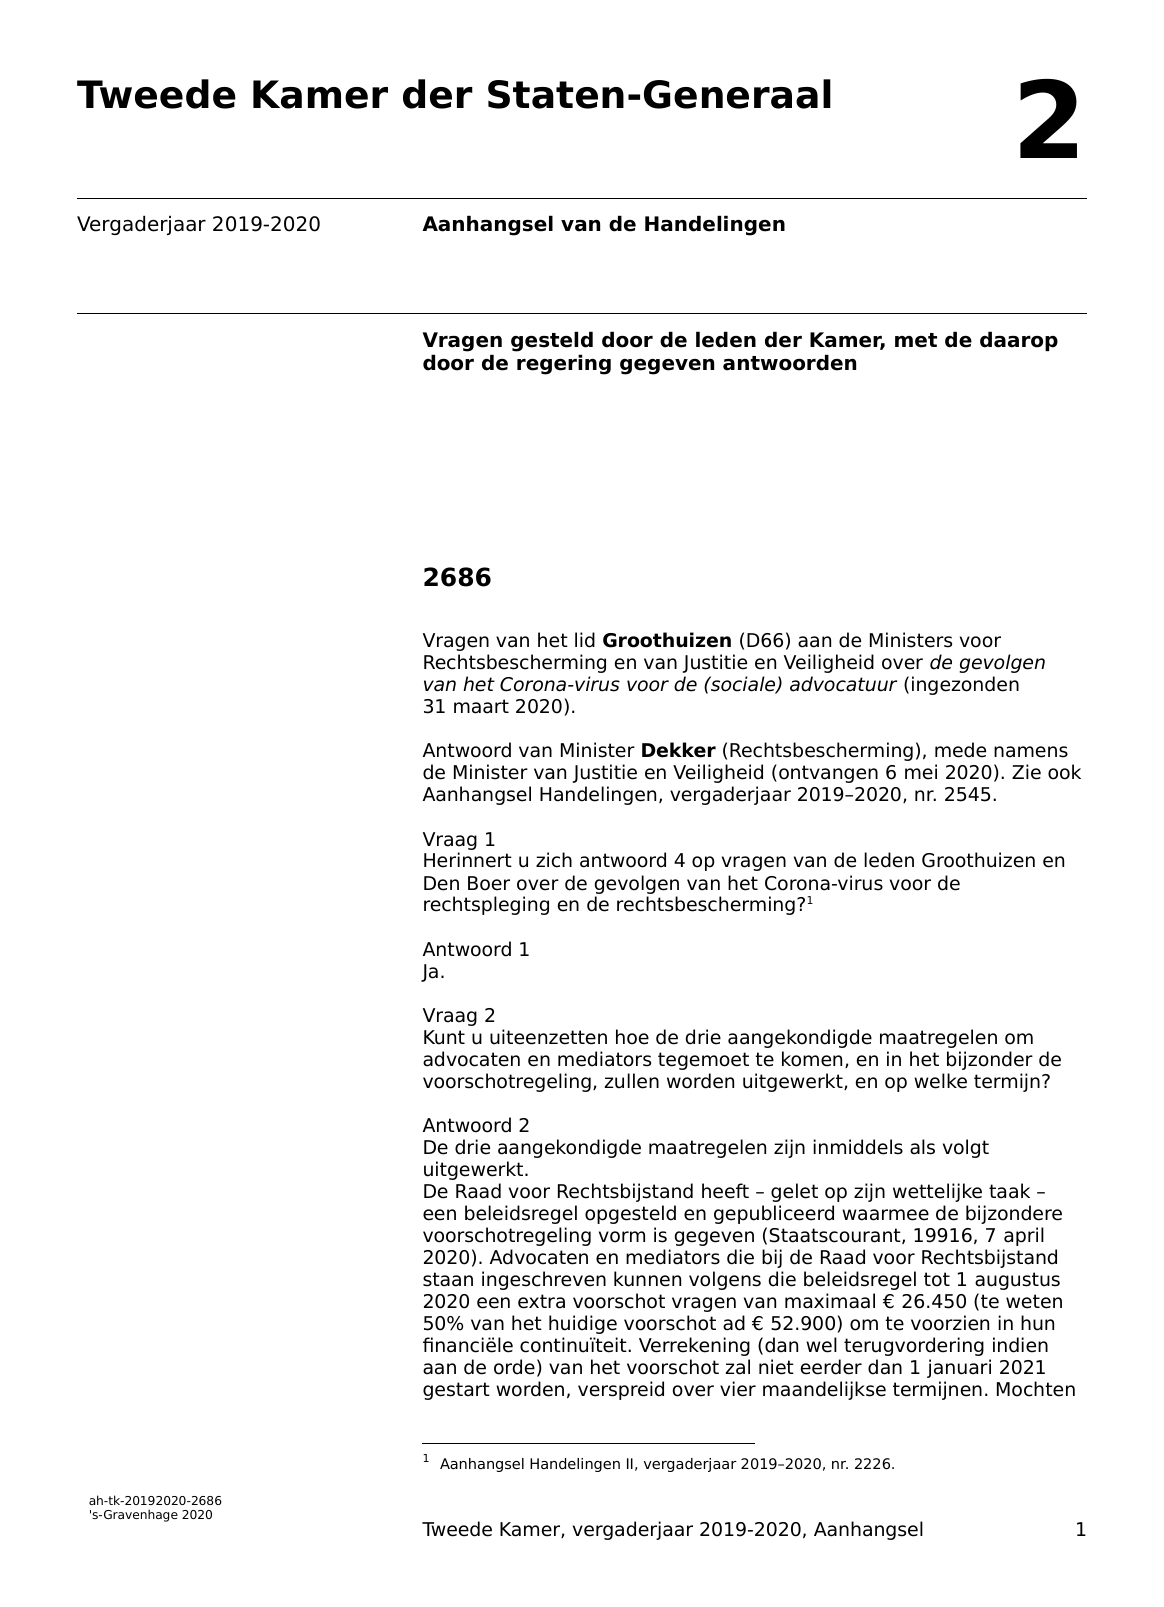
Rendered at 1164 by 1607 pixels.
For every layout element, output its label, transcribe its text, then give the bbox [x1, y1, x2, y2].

text ah-tk-20192020-2686 [88, 1494, 323, 1508]
text Aanhangsel Handelingen II, vergaderjaar 2019–2020, nr. 2226. [422, 1452, 1087, 1474]
text Ja. [422, 961, 1087, 982]
table_cell Vergaderjaar 2019-2020 [77, 199, 422, 313]
text 2686 [422, 563, 1087, 592]
text Vraag 1 [422, 828, 1087, 850]
text Herinnert u zich antwoord 4 op vragen van de leden Groothuizen en Den Boer over de gevolgen van het Corona-virus voor de rechtspleging en de rechtsbescherming? [422, 850, 1087, 916]
table_cell Vragen gesteld door de leden der Kamer, met de daarop door de regering gegeven antwoorden [422, 314, 1087, 375]
text Antwoord 1 [422, 938, 1087, 961]
text 's-Gravenhage 2020 [88, 1508, 323, 1522]
table_header 2 [886, 59, 1087, 198]
text Antwoord van Minister Dekker (Rechtsbescherming), mede namens de Minister van Justitie en Veiligheid (ontvangen 6 mei 2020). Zie ook Aanhangsel Handelingen, vergaderjaar 2019–2020, nr. 2545. [422, 740, 1087, 806]
text Kunt u uiteenzetten hoe de drie aangekondigde maatregelen om advocaten en mediators tegemoet te komen, en in het bijzonder de voorschotregeling, zullen worden uitgewerkt, en op welke termijn? [422, 1027, 1087, 1093]
table_cell [77, 314, 422, 375]
text Antwoord 2 [422, 1115, 1087, 1137]
text Vragen van het lid Groothuizen (D66) aan de Ministers voor Rechtsbescherming en van Justitie en Veiligheid over de gevolgen van het Corona-virus voor de (sociale) advocatuur (ingezonden 31 maart 2020). [422, 630, 1087, 718]
text De Raad voor Rechtsbijstand heeft – gelet op zijn wettelijke taak – een beleidsregel opgesteld en gepubliceerd waarmee de bijzondere voorschotregeling vorm is gegeven (Staatscourant, 19916, 7 april 2020). Advocaten en mediators die bij de Raad voor Rechtsbijstand staan ingeschreven kunnen volgens die beleidsregel tot 1 augustus 2020 een extra voorschot vragen van maximaal € 26.450 (te weten 50% van het huidige voorschot ad € 52.900) om te voorzien in hun financiële continuïteit. Verrekening (dan wel terugvordering indien aan de orde) van het voorschot zal niet eerder dan 1 januari 2021 gestart worden, verspreid over vier maandelijkse termijnen. Mochten [422, 1181, 1087, 1401]
table_cell Aanhangsel van de Handelingen [422, 199, 1087, 313]
table_header Tweede Kamer der Staten-Generaal [77, 59, 886, 198]
text De drie aangekondigde maatregelen zijn inmiddels als volgt uitgewerkt. [422, 1137, 1087, 1181]
text Vraag 2 [422, 1005, 1087, 1027]
